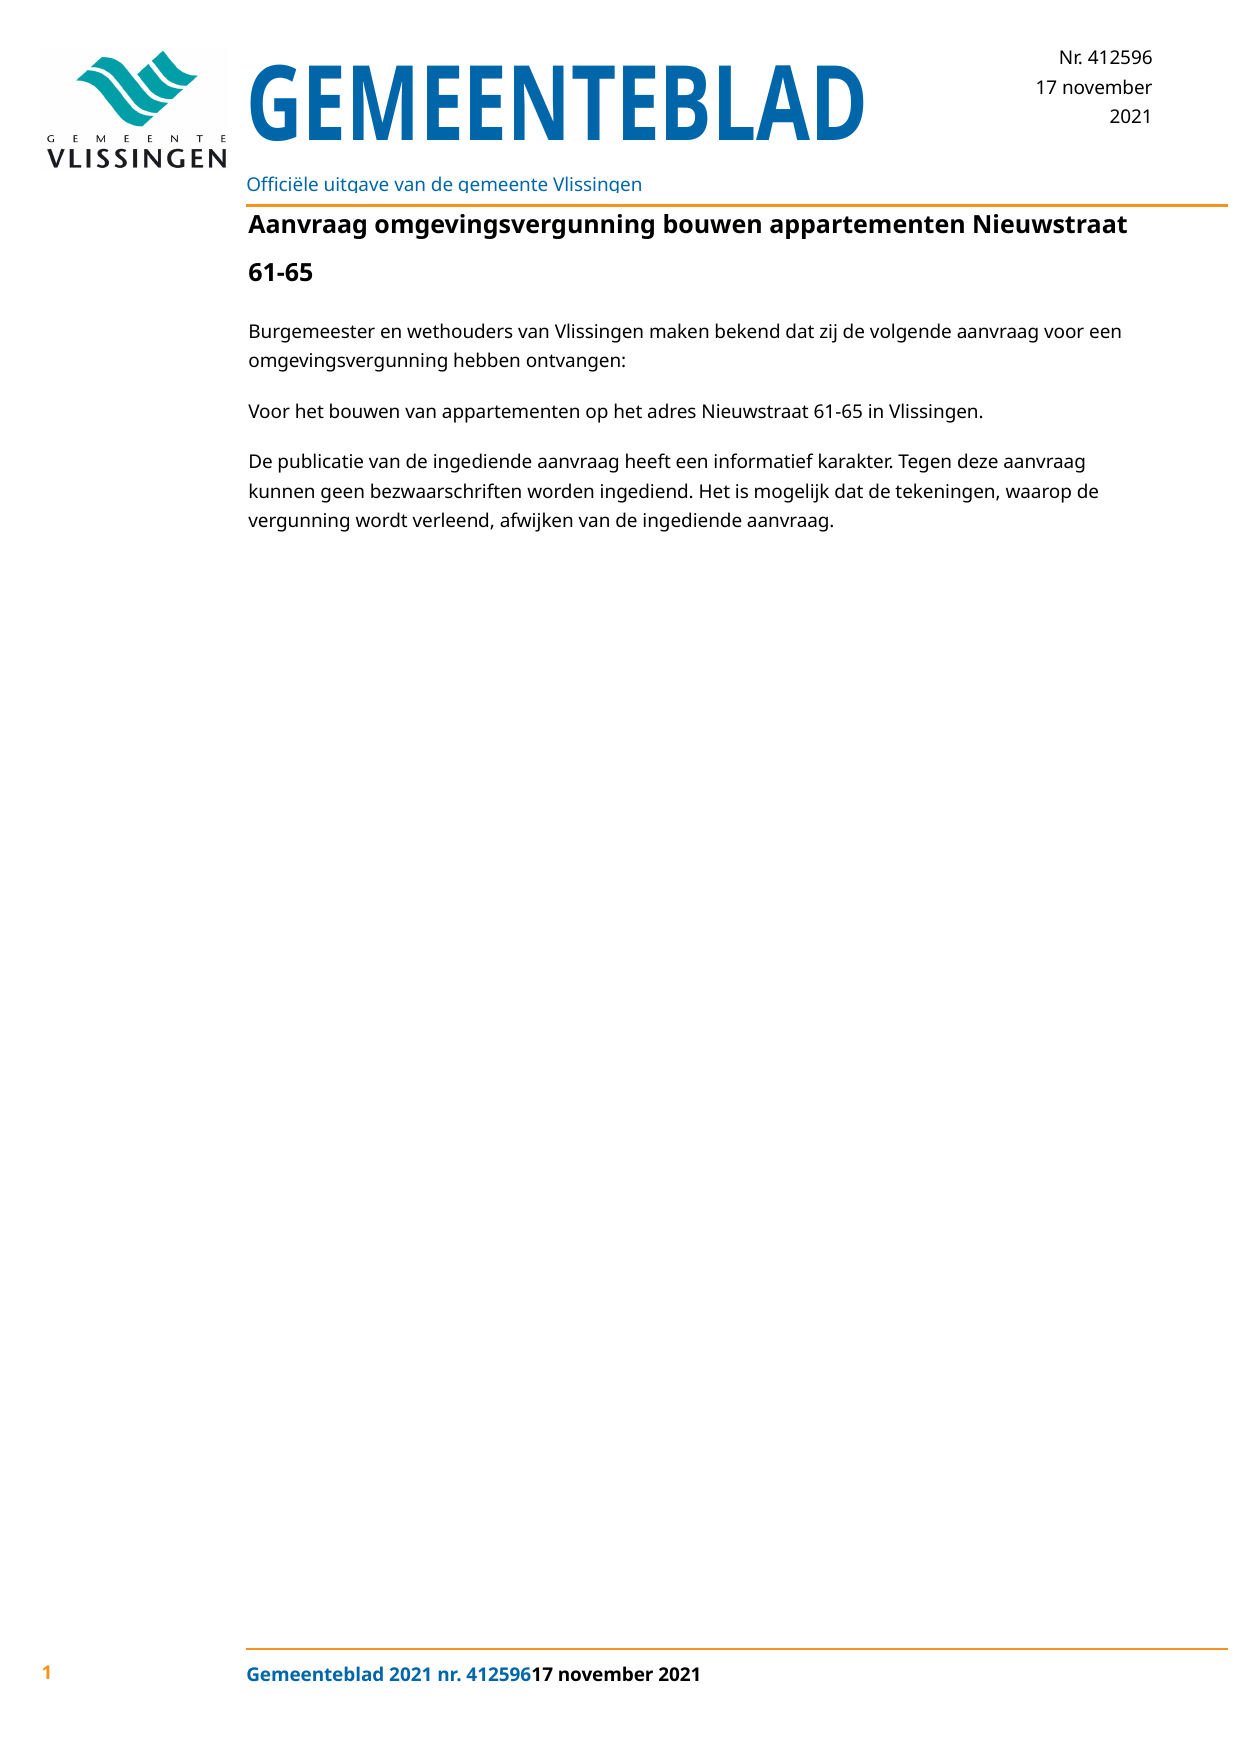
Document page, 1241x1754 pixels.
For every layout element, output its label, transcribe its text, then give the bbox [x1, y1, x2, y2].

text Burgemeester en wethouders van Vlissingen maken bekend dat zij de volgende aanvraag voor een omgevingsvergunning hebben ontvangen: [248, 318, 1152, 373]
text Voor het bouwen van appartementen op het adres Nieuwstraat 61-65 in Vlissingen. [248, 398, 1152, 424]
picture [41, 47, 231, 172]
text De publicatie van de ingediende aanvraag heeft een informatief karakter. Tegen deze aanvraag kunnen geen bezwaarschriften worden ingediend. Het is mogelijk dat de tekeningen, waarop de vergunning wordt verleend, afwijken van de ingediende aanvraag. [248, 448, 1152, 533]
text Aanvraag omgevingsvergunning bouwen appartementen Nieuwstraat 61-65 [248, 207, 1152, 288]
